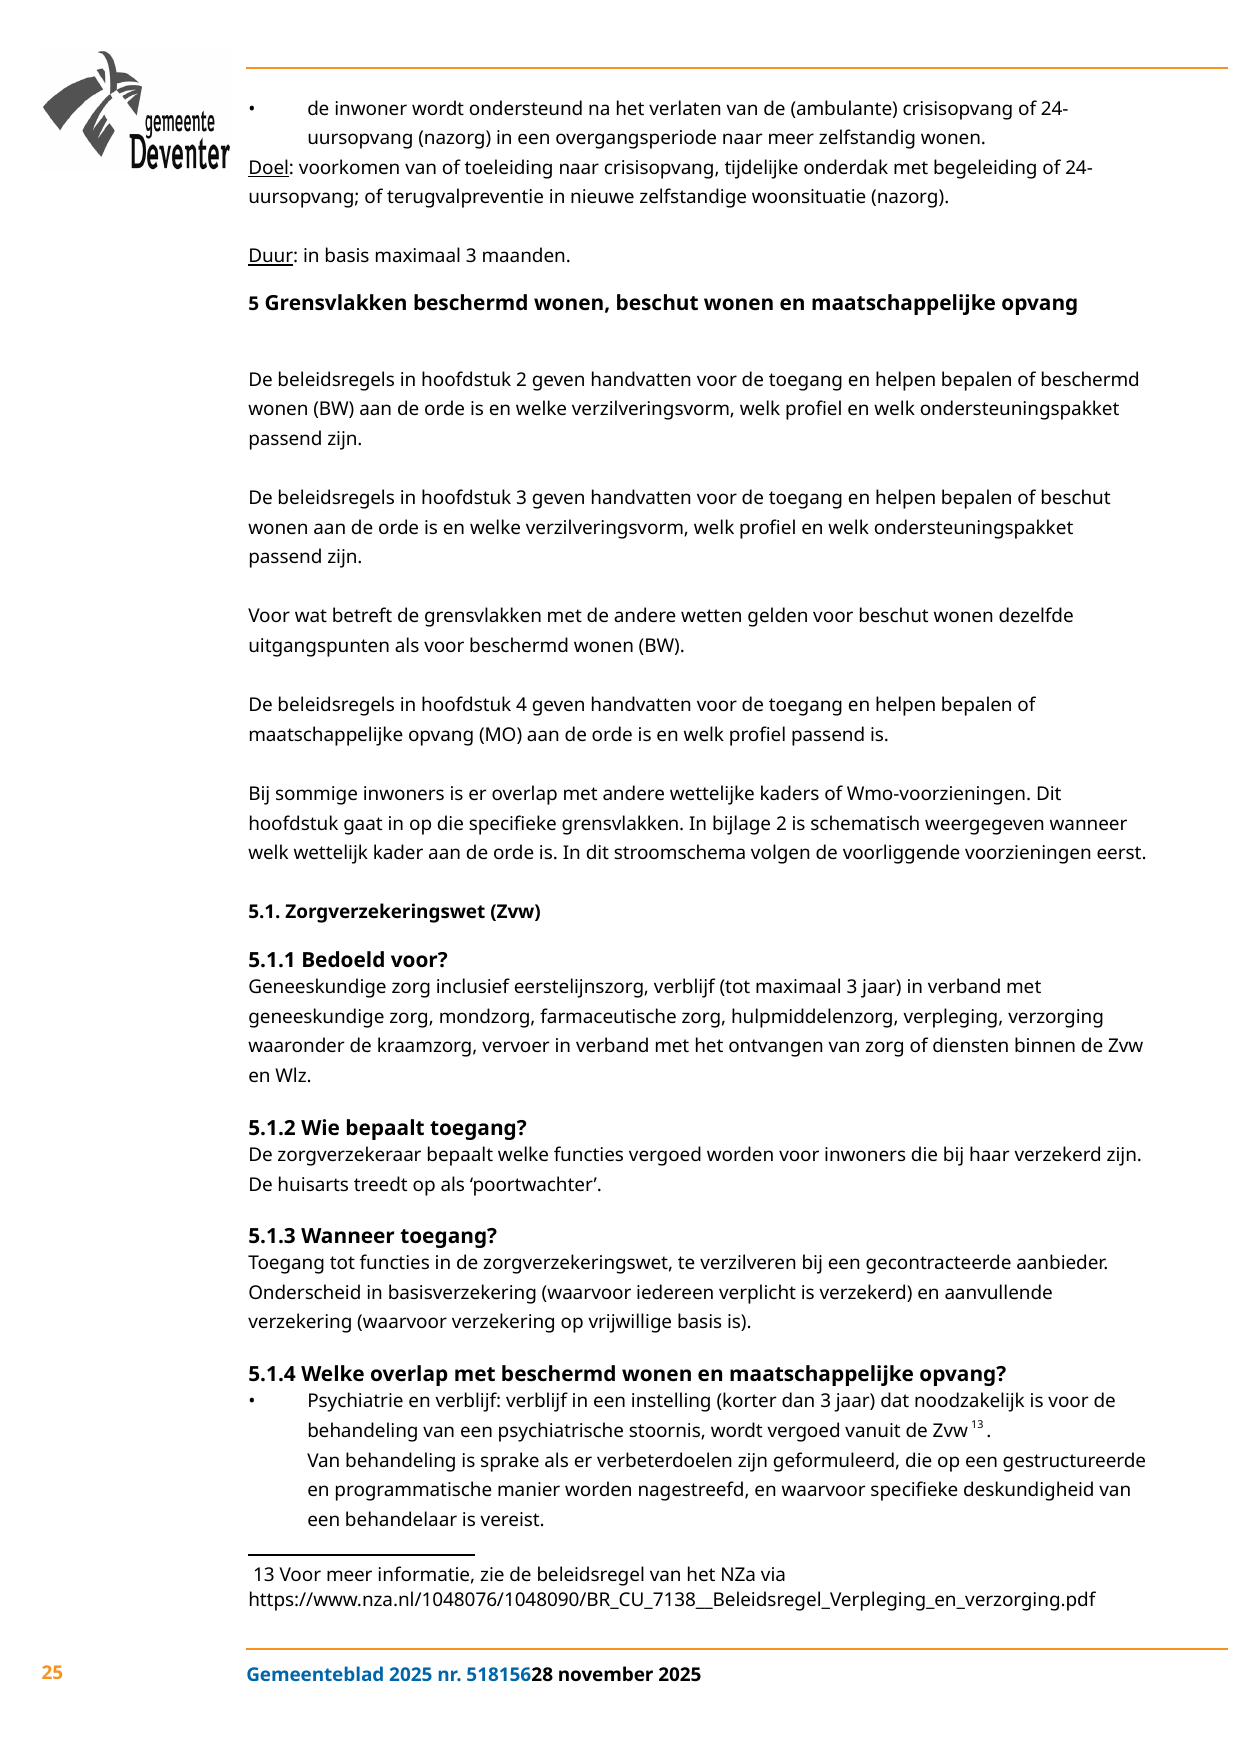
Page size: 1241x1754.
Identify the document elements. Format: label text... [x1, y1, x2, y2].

text De beleidsregels in hoofdstuk 3 geven handvatten voor de toegang en helpen bepalen of beschut wonen aan de orde is en welke verzilveringsvorm, welk profiel en welk ondersteuningspakket passend zijn. [248, 484, 1152, 569]
text 5.1.4 Welke overlap met beschermd wonen en maatschappelijke opvang? [248, 1359, 1152, 1388]
text De beleidsregels in hoofdstuk 2 geven handvatten voor de toegang en helpen bepalen of beschermd wonen (BW) aan de orde is en welke verzilveringsvorm, welk profiel en welk ondersteuningspakket passend zijn. [248, 366, 1152, 451]
list Voor meer informatie, zie de beleidsregel van het NZa via https://www.nza.nl/1048076/1048090/BR_CU_7138__Beleidsregel_Verpleging_en_verzorging.pdf [248, 1561, 1152, 1612]
text Doel: voorkomen van of toeleiding naar crisisopvang, tijdelijke onderdak met begeleiding of 24-uursopvang; of terugvalpreventie in nieuwe zelfstandige woonsituatie (nazorg). [248, 154, 1152, 209]
text Geneeskundige zorg inclusief eerstelijnszorg, verblijf (tot maximaal 3 jaar) in verband met geneeskundige zorg, mondzorg, farmaceutische zorg, hulpmiddelenzorg, verpleging, verzorging waaronder de kraamzorg, vervoer in verband met het ontvangen van zorg of diensten binnen de Zvw en Wlz. [248, 973, 1152, 1088]
list Psychiatrie en verblijf: verblijf in een instelling (korter dan 3 jaar) dat noodzakelijk is voor de behandeling van een psychiatrische stoornis, wordt vergoed vanuit de Zvw. [248, 1388, 1152, 1443]
text 5.1.2 Wie bepaalt toegang? [248, 1113, 1152, 1141]
list de inwoner wordt ondersteund na het verlaten van de (ambulante) crisisopvang of 24-uursopvang (nazorg) in een overgangsperiode naar meer zelfstandig wonen. [248, 95, 1152, 150]
text De beleidsregels in hoofdstuk 4 geven handvatten voor de toegang en helpen bepalen of maatschappelijke opvang (MO) aan de orde is en welk profiel passend is. [248, 691, 1152, 747]
text 5 Grensvlakken beschermd wonen, beschut wonen en maatschappelijke opvang [248, 288, 1152, 317]
text De zorgverzekeraar bepaalt welke functies vergoed worden voor inwoners die bij haar verzekerd zijn. De huisarts treedt op als ‘poortwachter’. [248, 1141, 1152, 1196]
picture [41, 47, 231, 172]
list Van behandeling is sprake als er verbeterdoelen zijn geformuleerd, die op een gestructureerde en programmatische manier worden nagestreefd, en waarvoor specifieke deskundigheid van een behandelaar is vereist. [248, 1447, 1152, 1532]
text Duur: in basis maximaal 3 maanden. [248, 243, 1152, 268]
text 5.1. Zorgverzekeringswet (Zvw) [248, 898, 1152, 924]
text Voor wat betreft de grensvlakken met de andere wetten gelden voor beschut wonen dezelfde uitgangspunten als voor beschermd wonen (BW). [248, 603, 1152, 658]
text Toegang tot functies in de zorgverzekeringswet, te verzilveren bij een gecontracteerde aanbieder. Onderscheid in basisverzekering (waarvoor iedereen verplicht is verzekerd) en aanvullende verzekering (waarvoor verzekering op vrijwillige basis is). [248, 1249, 1152, 1334]
text Bij sommige inwoners is er overlap met andere wettelijke kaders of Wmo-voorzieningen. Dit hoofdstuk gaat in op die specifieke grensvlakken. In bijlage 2 is schematisch weergegeven wanneer welk wettelijk kader aan de orde is. In dit stroomschema volgen de voorliggende voorzieningen eerst. [248, 780, 1152, 865]
text 5.1.1 Bedoeld voor? [248, 945, 1152, 973]
text 5.1.3 Wanneer toegang? [248, 1221, 1152, 1249]
